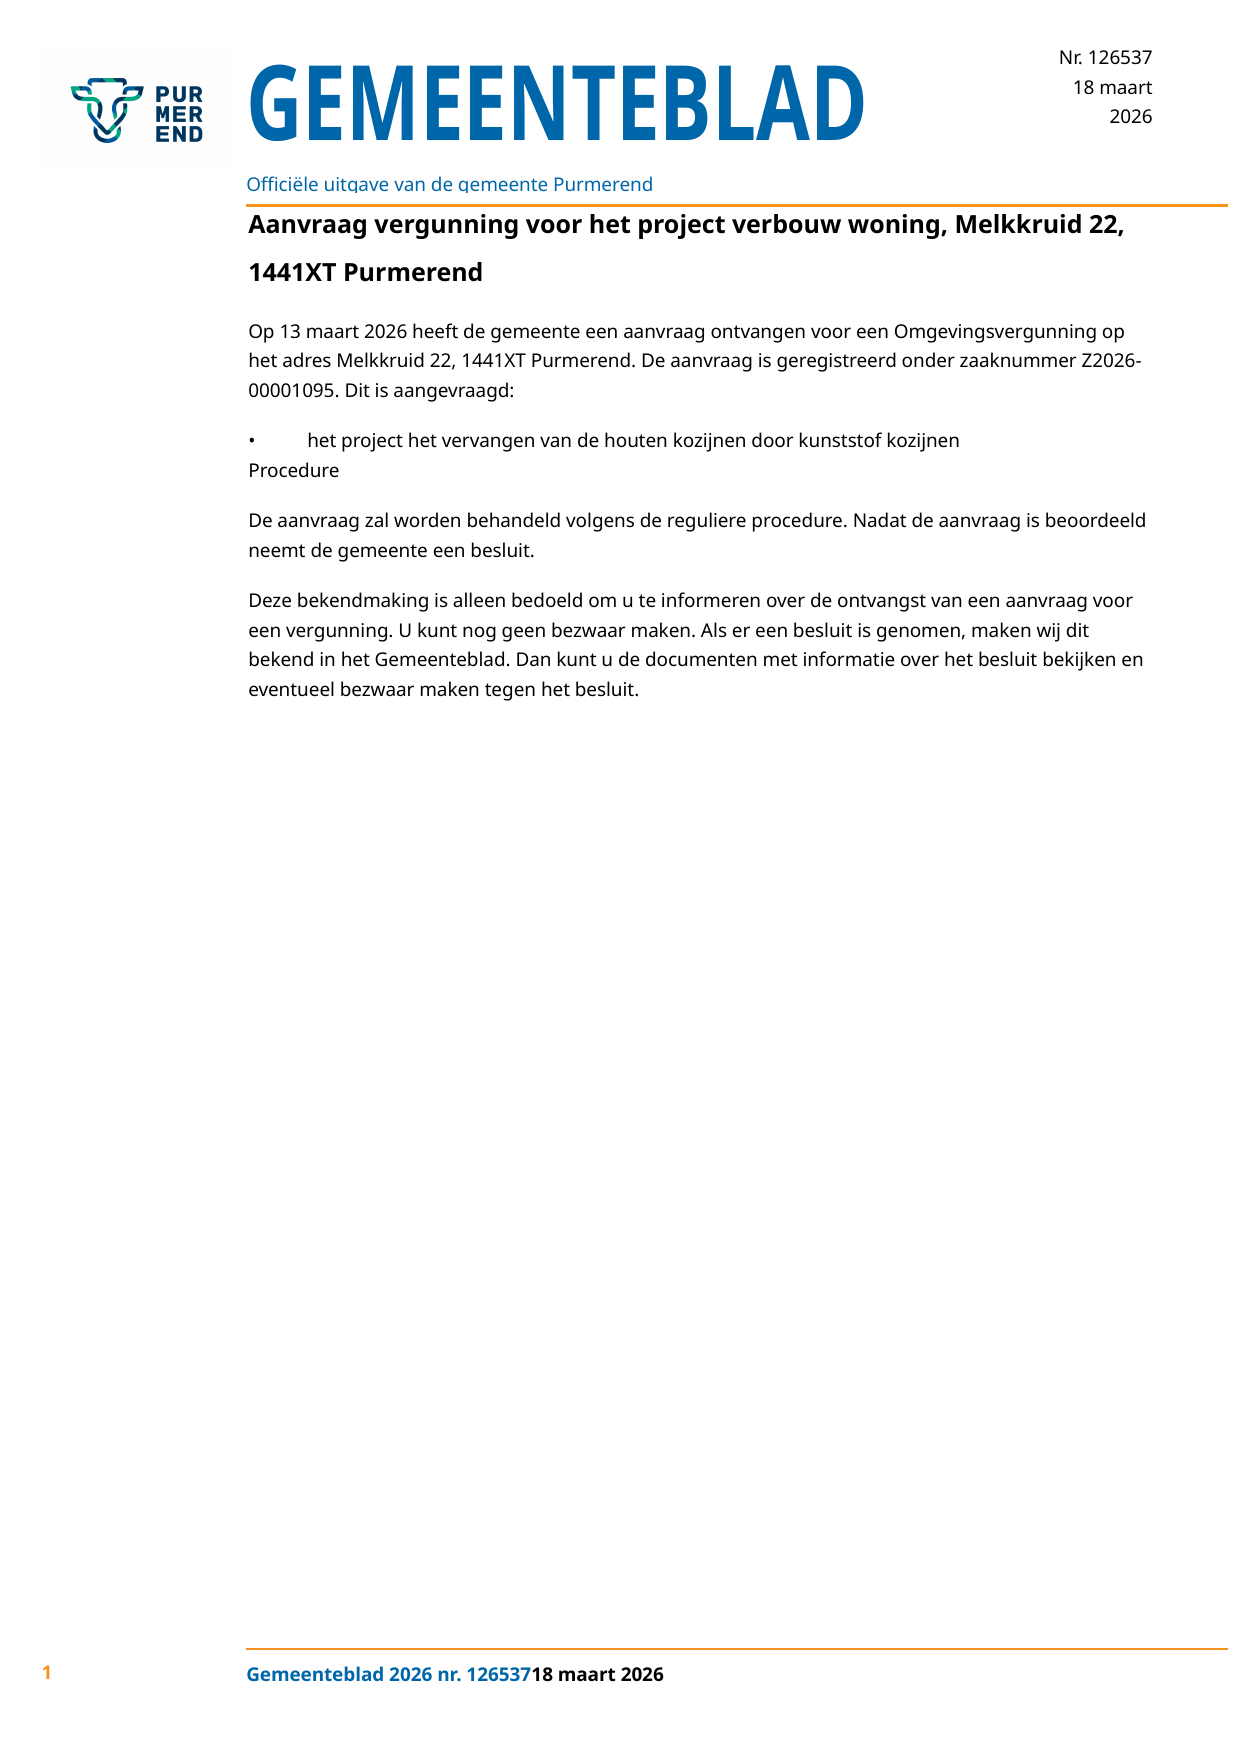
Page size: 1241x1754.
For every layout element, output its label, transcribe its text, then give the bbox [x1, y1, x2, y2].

picture [41, 47, 231, 172]
text Op 13 maart 2026 heeft de gemeente een aanvraag ontvangen voor een Omgevingsvergunning op het adres Melkkruid 22, 1441XT Purmerend. De aanvraag is geregistreerd onder zaaknummer Z2026-00001095. Dit is aangevraagd: [248, 318, 1152, 403]
text Aanvraag vergunning voor het project verbouw woning, Melkkruid 22, 1441XT Purmerend [248, 207, 1152, 288]
text Procedure [248, 457, 1152, 483]
text Deze bekendmaking is alleen bedoeld om u te informeren over de ontvangst van een aanvraag voor een vergunning. U kunt nog geen bezwaar maken. Als er een besluit is genomen, maken wij dit bekend in het Gemeenteblad. Dan kunt u de documenten met informatie over het besluit bekijken en eventueel bezwaar maken tegen het besluit. [248, 587, 1152, 702]
list het project het vervangen van de houten kozijnen door kunststof kozijnen [248, 427, 1152, 453]
text De aanvraag zal worden behandeld volgens de reguliere procedure. Nadat de aanvraag is beoordeeld neemt de gemeente een besluit. [248, 507, 1152, 563]
